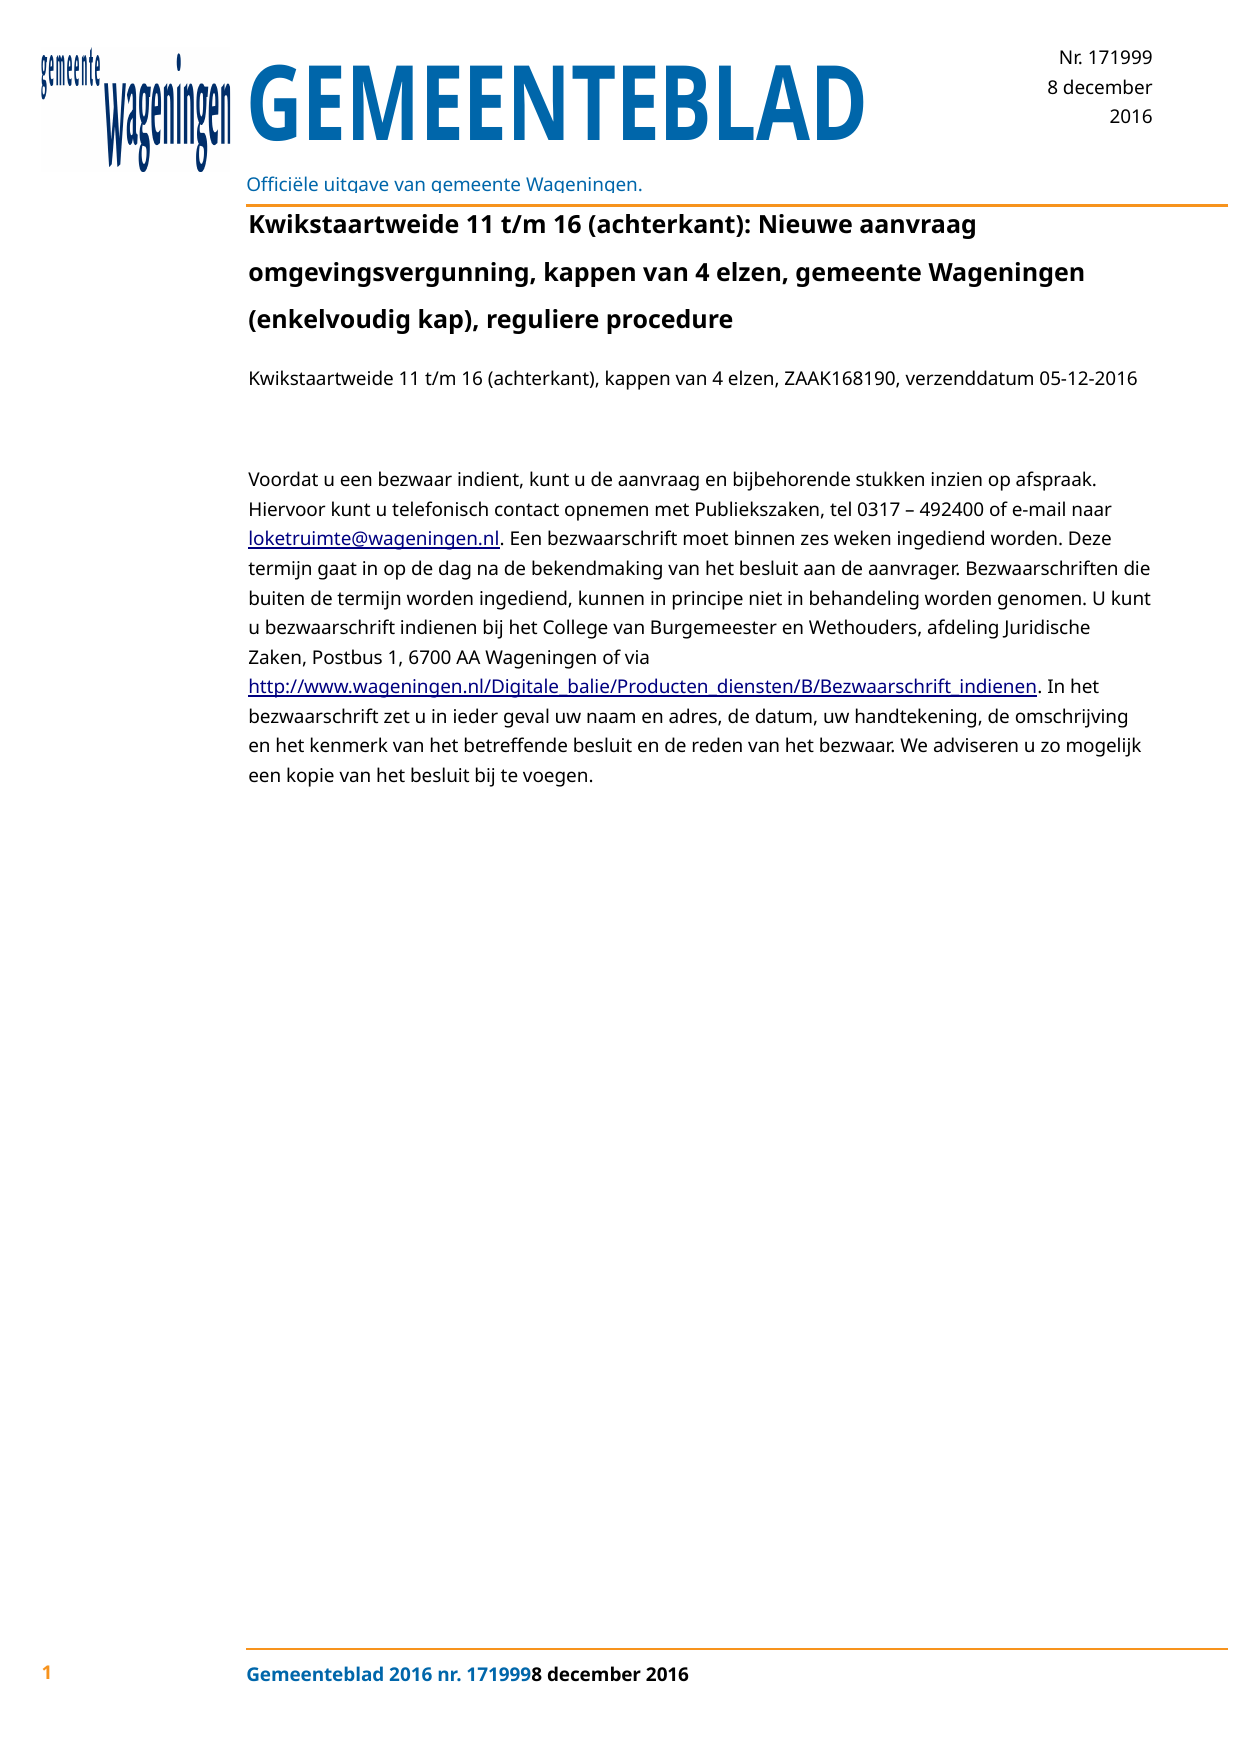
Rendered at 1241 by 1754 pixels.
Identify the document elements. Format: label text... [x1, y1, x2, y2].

picture [41, 47, 231, 172]
text Kwikstaartweide 11 t/m 16 (achterkant), kappen van 4 elzen, ZAAK168190, verzenddatum 05-12-2016 [248, 366, 1152, 391]
text Kwikstaartweide 11 t/m 16 (achterkant): Nieuwe aanvraag omgevingsvergunning, kappen van 4 elzen, gemeente Wageningen (enkelvoudig kap), reguliere procedure [248, 207, 1152, 336]
text Voordat u een bezwaar indient, kunt u de aanvraag en bijbehorende stukken inzien op afspraak. Hiervoor kunt u telefonisch contact opnemen met Publiekszaken, tel 0317 – 492400 of e-mail naar loketruimte@wageningen.nl. Een bezwaarschrift moet binnen zes weken ingediend worden. Deze termijn gaat in op de dag na de bekendmaking van het besluit aan de aanvrager. Bezwaarschriften die buiten de termijn worden ingediend, kunnen in principe niet in behandeling worden genomen. U kunt u bezwaarschrift indienen bij het College van Burgemeester en Wethouders, afdeling Juridische Zaken, Postbus 1, 6700 AA Wageningen of via http://www.wageningen.nl/Digitale_balie/Producten_diensten/B/Bezwaarschrift_indienen. In het bezwaarschrift zet u in ieder geval uw naam en adres, de datum, uw handtekening, de omschrijving en het kenmerk van het betreffende besluit en de reden van het bezwaar. We adviseren u zo mogelijk een kopie van het besluit bij te voegen. [248, 466, 1152, 788]
